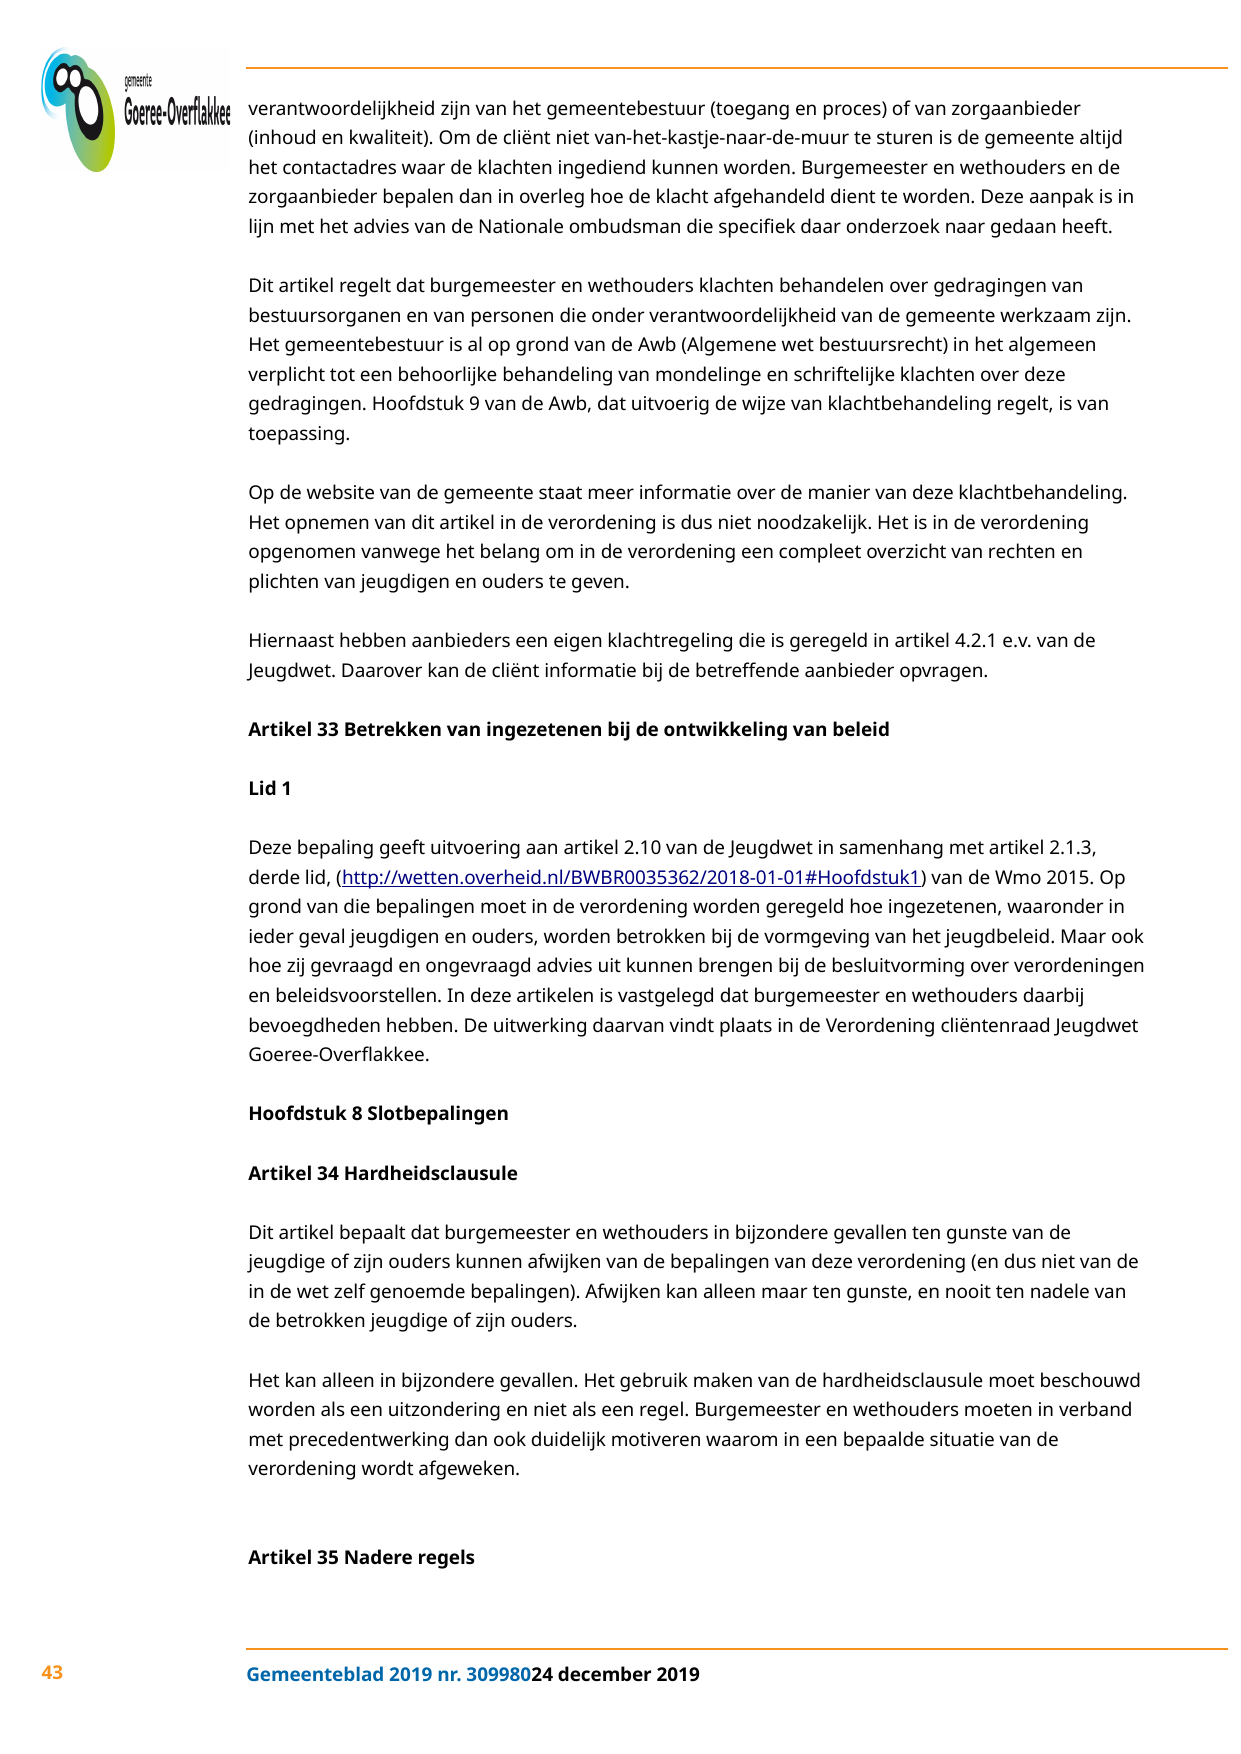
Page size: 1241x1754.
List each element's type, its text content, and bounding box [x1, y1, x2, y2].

text Het kan alleen in bijzondere gevallen. Het gebruik maken van de hardheidsclausule moet beschouwd worden als een uitzondering en niet als een regel. Burgemeester en wethouders moeten in verband met precedentwerking dan ook duidelijk motiveren waarom in een bepaalde situatie van de verordening wordt afgeweken. [248, 1367, 1152, 1481]
text Deze bepaling geeft uitvoering aan artikel 2.10 van de Jeugdwet in samenhang met artikel 2.1.3, derde lid, (http://wetten.overheid.nl/BWBR0035362/2018-01-01#Hoofdstuk1) van de Wmo 2015. Op grond van die bepalingen moet in de verordening worden geregeld hoe ingezetenen, waaronder in ieder geval jeugdigen en ouders, worden betrokken bij de vormgeving van het jeugdbeleid. Maar ook hoe zij gevraagd en ongevraagd advies uit kunnen brengen bij de besluitvorming over verordeningen en beleidsvoorstellen. In deze artikelen is vastgelegd dat burgemeester en wethouders daarbij bevoegdheden hebben. De uitwerking daarvan vindt plaats in de Verordening cliëntenraad Jeugdwet Goeree-Overflakkee. [248, 834, 1152, 1067]
text Artikel 35 Nadere regels [248, 1544, 1152, 1570]
text verantwoordelijkheid zijn van het gemeentebestuur (toegang en proces) of van zorgaanbieder (inhoud en kwaliteit). Om de cliënt niet van-het-kastje-naar-de-muur te sturen is de gemeente altijd het contactadres waar de klachten ingediend kunnen worden. Burgemeester en wethouders en de zorgaanbieder bepalen dan in overleg hoe de klacht afgehandeld dient te worden. Deze aanpak is in lijn met het advies van de Nationale ombudsman die specifiek daar onderzoek naar gedaan heeft. [248, 95, 1152, 239]
text Artikel 33 Betrekken van ingezetenen bij de ontwikkeling van beleid [248, 716, 1152, 742]
text Hoofdstuk 8 Slotbepalingen [248, 1101, 1152, 1126]
text Dit artikel regelt dat burgemeester en wethouders klachten behandelen over gedragingen van bestuursorganen en van personen die onder verantwoordelijkheid van de gemeente werkzaam zijn. Het gemeentebestuur is al op grond van de Awb (Algemene wet bestuursrecht) in het algemeen verplicht tot een behoorlijke behandeling van mondelinge en schriftelijke klachten over deze gedragingen. Hoofdstuk 9 van de Awb, dat uitvoerig de wijze van klachtbehandeling regelt, is van toepassing. [248, 272, 1152, 446]
text Op de website van de gemeente staat meer informatie over de manier van deze klachtbehandeling. Het opnemen van dit artikel in de verordening is dus niet noodzakelijk. Het is in de verordening opgenomen vanwege het belang om in de verordening een compleet overzicht van rechten en plichten van jeugdigen en ouders te geven. [248, 479, 1152, 594]
text Dit artikel bepaalt dat burgemeester en wethouders in bijzondere gevallen ten gunste van de jeugdige of zijn ouders kunnen afwijken van de bepalingen van deze verordening (en dus niet van de in de wet zelf genoemde bepalingen). Afwijken kan alleen maar ten gunste, en nooit ten nadele van de betrokken jeugdige of zijn ouders. [248, 1219, 1152, 1333]
text Artikel 34 Hardheidsclausule [248, 1160, 1152, 1186]
picture [41, 47, 231, 172]
text Hiernaast hebben aanbieders een eigen klachtregeling die is geregeld in artikel 4.2.1 e.v. van de Jeugdwet. Daarover kan de cliënt informatie bij de betreffende aanbieder opvragen. [248, 627, 1152, 683]
text Lid 1 [248, 775, 1152, 801]
